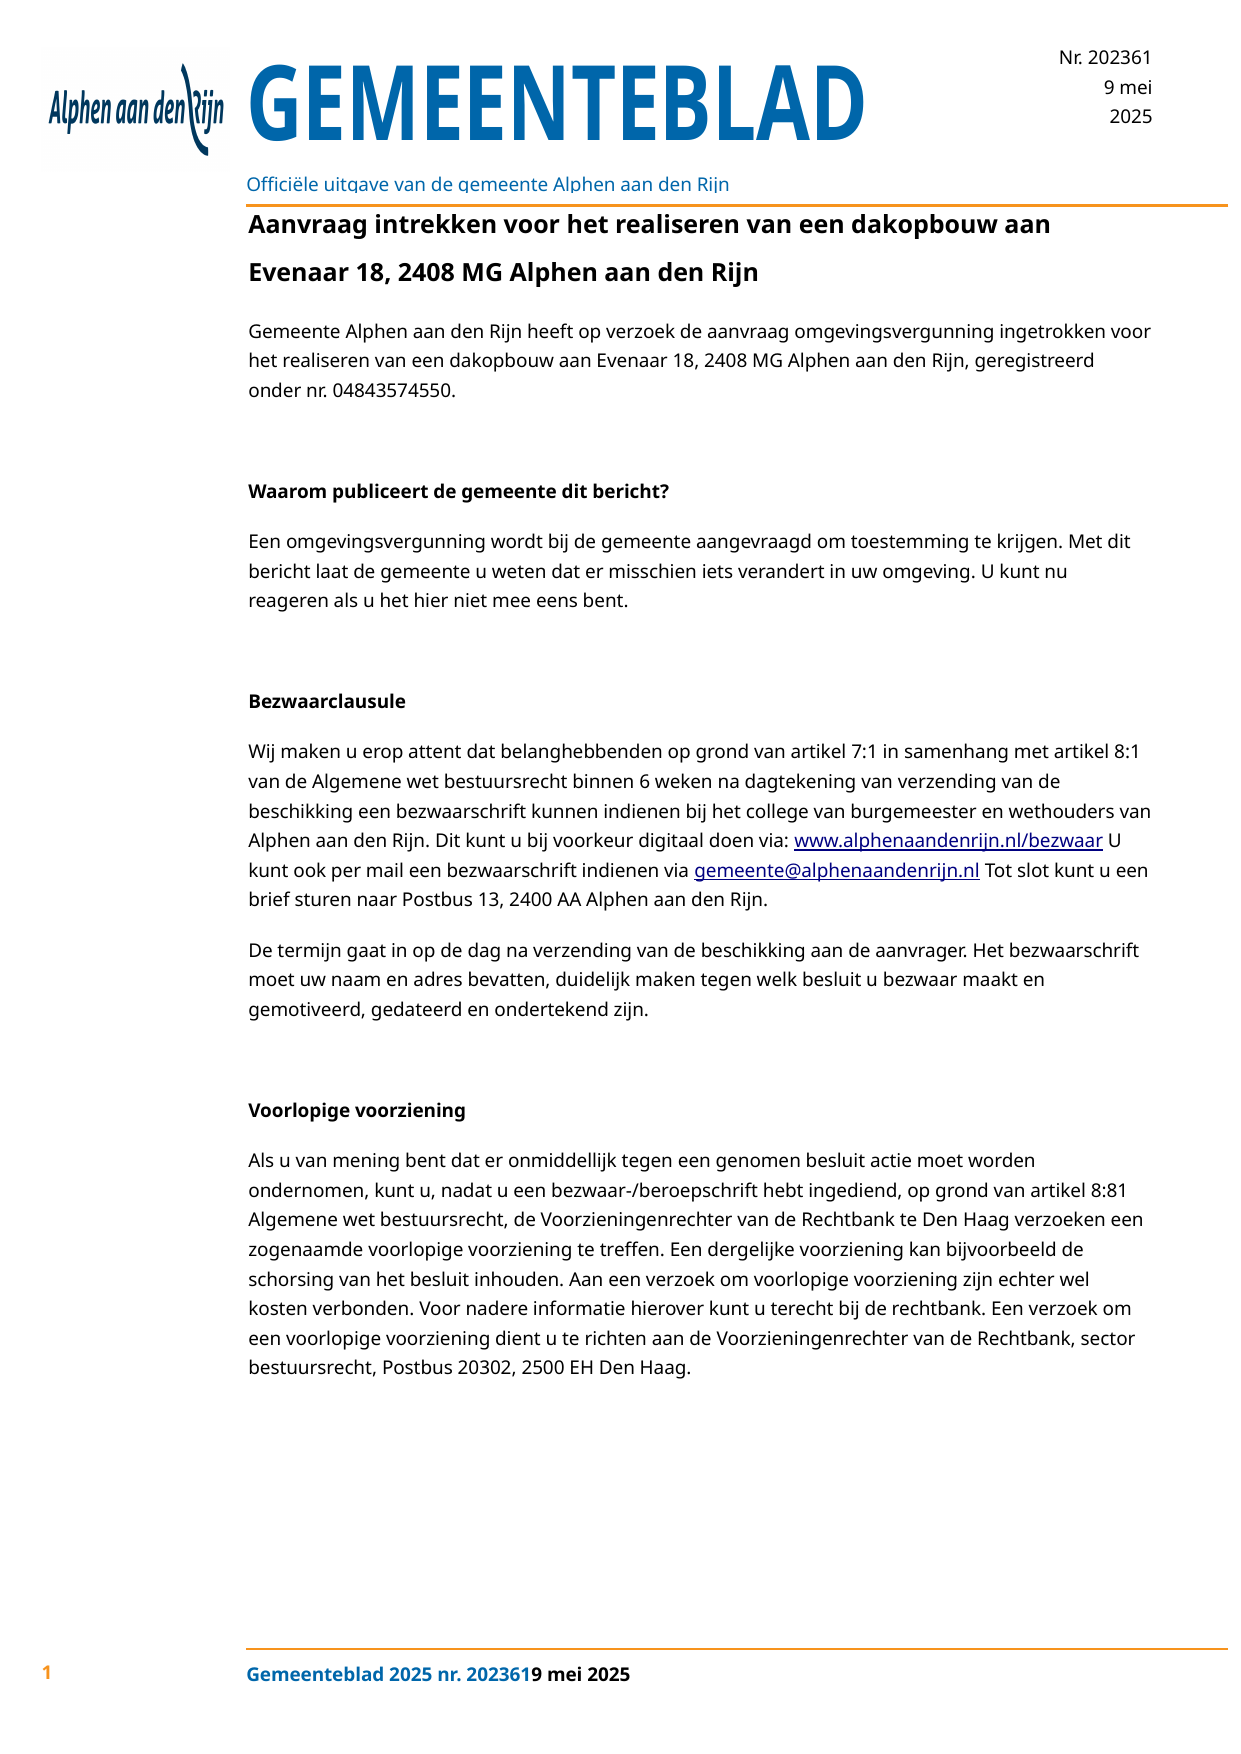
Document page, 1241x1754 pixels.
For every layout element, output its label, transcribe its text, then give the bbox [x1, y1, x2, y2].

text Een omgevingsvergunning wordt bij de gemeente aangevraagd om toestemming te krijgen. Met dit bericht laat de gemeente u weten dat er misschien iets verandert in uw omgeving. U kunt nu reageren als u het hier niet mee eens bent. [248, 528, 1152, 613]
text Waarom publiceert de gemeente dit bericht? [248, 478, 1152, 504]
text Aanvraag intrekken voor het realiseren van een dakopbouw aan Evenaar 18, 2408 MG Alphen aan den Rijn [248, 207, 1152, 288]
text Als u van mening bent dat er onmiddellijk tegen een genomen besluit actie moet worden ondernomen, kunt u, nadat u een bezwaar-/beroepschrift hebt ingediend, op grond van artikel 8:81 Algemene wet bestuursrecht, de Voorzieningenrechter van de Rechtbank te Den Haag verzoeken een zogenaamde voorlopige voorziening te treffen. Een dergelijke voorziening kan bijvoorbeeld de schorsing van het besluit inhouden. Aan een verzoek om voorlopige voorziening zijn echter wel kosten verbonden. Voor nadere informatie hierover kunt u terecht bij de rechtbank. Een verzoek om een voorlopige voorziening dient u te richten aan de Voorzieningenrechter van de Rechtbank, sector bestuursrecht, Postbus 20302, 2500 EH Den Haag. [248, 1147, 1152, 1380]
picture [41, 47, 231, 172]
text Wij maken u erop attent dat belanghebbenden op grond van artikel 7:1 in samenhang met artikel 8:1 van de Algemene wet bestuursrecht binnen 6 weken na dagtekening van verzending van de beschikking een bezwaarschrift kunnen indienen bij het college van burgemeester en wethouders van Alphen aan den Rijn. Dit kunt u bij voorkeur digitaal doen via: www.alphenaandenrijn.nl/bezwaar U kunt ook per mail een bezwaarschrift indienen via gemeente@alphenaandenrijn.nl Tot slot kunt u een brief sturen naar Postbus 13, 2400 AA Alphen aan den Rijn. [248, 739, 1152, 912]
text Bezwaarclausule [248, 688, 1152, 714]
text Voorlopige voorziening [248, 1097, 1152, 1123]
text De termijn gaat in op de dag na verzending van de beschikking aan de aanvrager. Het bezwaarschrift moet uw naam en adres bevatten, duidelijk maken tegen welk besluit u bezwaar maakt en gemotiveerd, gedateerd en ondertekend zijn. [248, 937, 1152, 1022]
text Gemeente Alphen aan den Rijn heeft op verzoek de aanvraag omgevingsvergunning ingetrokken voor het realiseren van een dakopbouw aan Evenaar 18, 2408 MG Alphen aan den Rijn, geregistreerd onder nr. 04843574550. [248, 318, 1152, 403]
